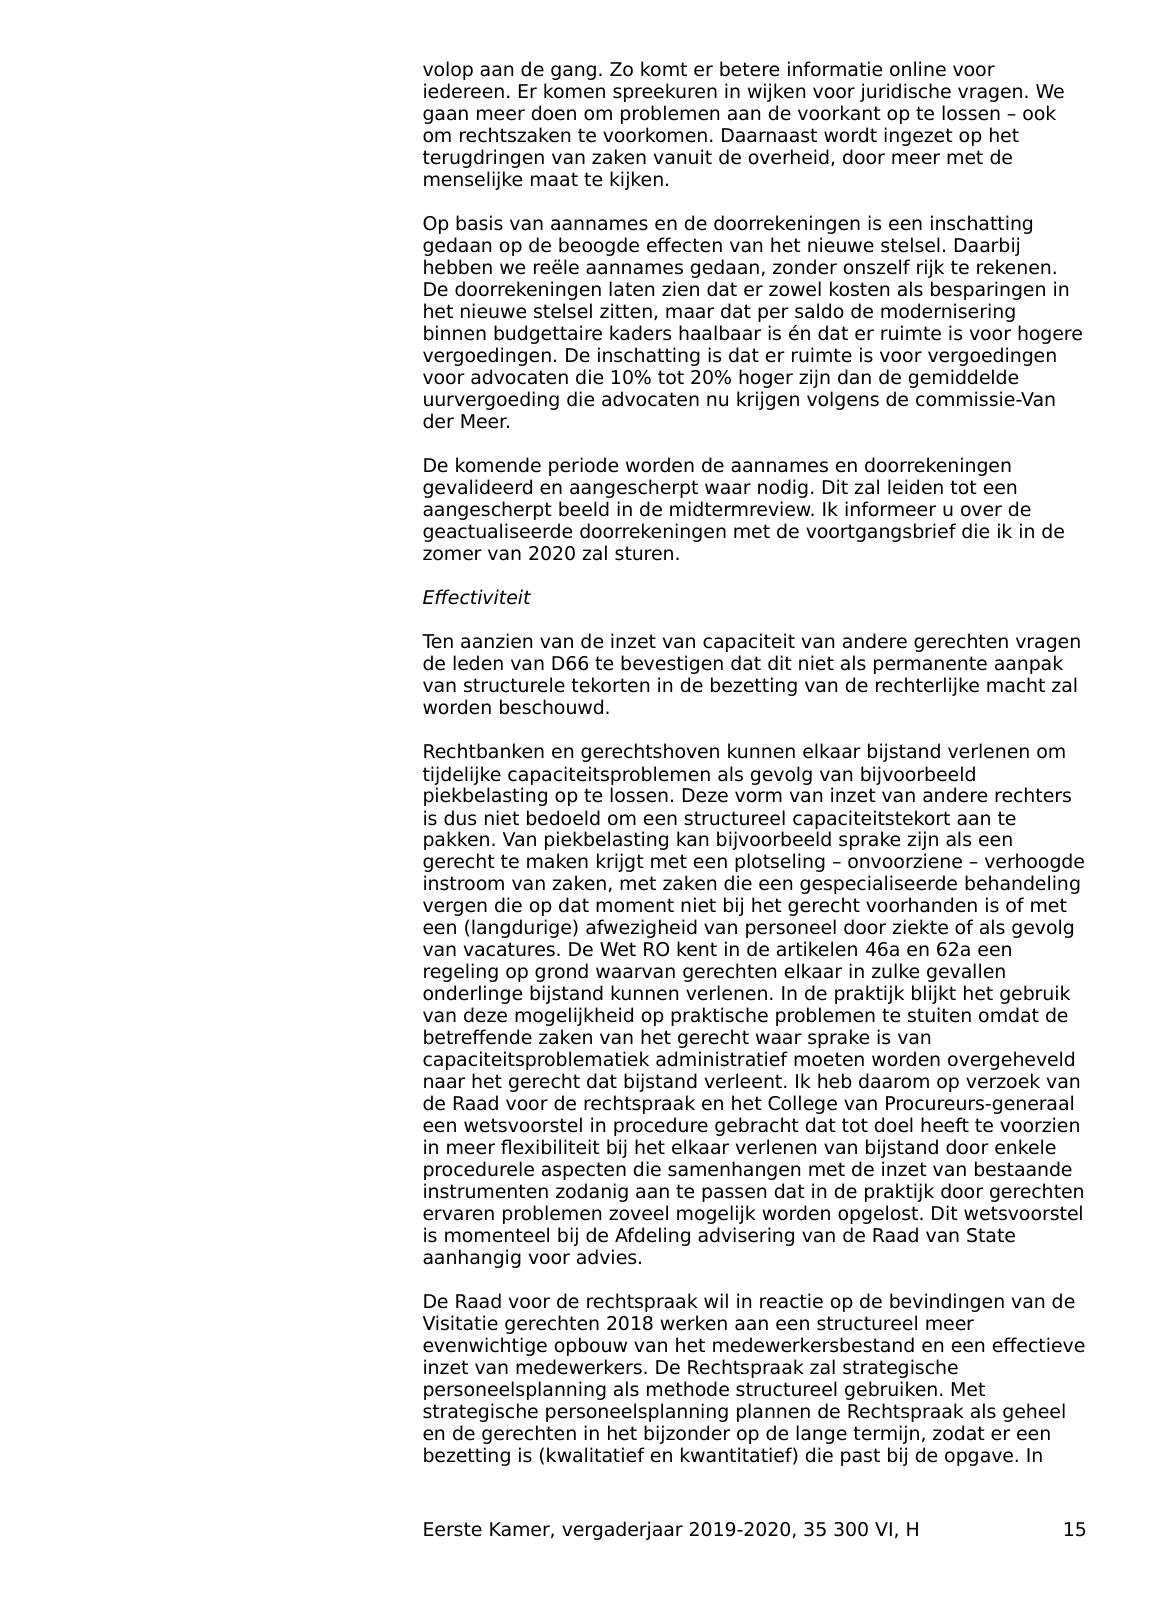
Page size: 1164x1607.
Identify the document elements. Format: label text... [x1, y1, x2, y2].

subtitle Effectiviteit [422, 587, 1087, 609]
text Rechtbanken en gerechtshoven kunnen elkaar bijstand verlenen om tijdelijke capaciteitsproblemen als gevolg van bijvoorbeeld piekbelasting op te lossen. Deze vorm van inzet van andere rechters is dus niet bedoeld om een structureel capaciteitstekort aan te pakken. Van piekbelasting kan bijvoorbeeld sprake zijn als een gerecht te maken krijgt met een plotseling – onvoorziene – verhoogde instroom van zaken, met zaken die een gespecialiseerde behandeling vergen die op dat moment niet bij het gerecht voorhanden is of met een (langdurige) afwezigheid van personeel door ziekte of als gevolg van vacatures. De Wet RO kent in de artikelen 46a en 62a een regeling op grond waarvan gerechten elkaar in zulke gevallen onderlinge bijstand kunnen verlenen. In de praktijk blijkt het gebruik van deze mogelijkheid op praktische problemen te stuiten omdat de betreffende zaken van het gerecht waar sprake is van capaciteitsproblematiek administratief moeten worden overgeheveld naar het gerecht dat bijstand verleent. Ik heb daarom op verzoek van de Raad voor de rechtspraak en het College van Procureurs-generaal een wetsvoorstel in procedure gebracht dat tot doel heeft te voorzien in meer flexibiliteit bij het elkaar verlenen van bijstand door enkele procedurele aspecten die samenhangen met de inzet van bestaande instrumenten zodanig aan te passen dat in de praktijk door gerechten ervaren problemen zoveel mogelijk worden opgelost. Dit wetsvoorstel is momenteel bij de Afdeling advisering van de Raad van State aanhangig voor advies. [422, 741, 1087, 1269]
text Ten aanzien van de inzet van capaciteit van andere gerechten vragen de leden van D66 te bevestigen dat dit niet als permanente aanpak van structurele tekorten in de bezetting van de rechterlijke macht zal worden beschouwd. [422, 631, 1087, 719]
text De Raad voor de rechtspraak wil in reactie op de bevindingen van de Visitatie gerechten 2018 werken aan een structureel meer evenwichtige opbouw van het medewerkersbestand en een effectieve inzet van medewerkers. De Rechtspraak zal strategische personeelsplanning als methode structureel gebruiken. Met strategische personeelsplanning plannen de Rechtspraak als geheel en de gerechten in het bijzonder op de lange termijn, zodat er een bezetting is (kwalitatief en kwantitatief) die past bij de opgave. In [422, 1291, 1087, 1467]
text Op basis van aannames en de doorrekeningen is een inschatting gedaan op de beoogde effecten van het nieuwe stelsel. Daarbij hebben we reële aannames gedaan, zonder onszelf rijk te rekenen. De doorrekeningen laten zien dat er zowel kosten als besparingen in het nieuwe stelsel zitten, maar dat per saldo de modernisering binnen budgettaire kaders haalbaar is én dat er ruimte is voor hogere vergoedingen. De inschatting is dat er ruimte is voor vergoedingen voor advocaten die 10% tot 20% hoger zijn dan de gemiddelde uurvergoeding die advocaten nu krijgen volgens de commissie-Van der Meer. [422, 213, 1087, 433]
text De komende periode worden de aannames en doorrekeningen gevalideerd en aangescherpt waar nodig. Dit zal leiden tot een aangescherpt beeld in de midtermreview. Ik informeer u over de geactualiseerde doorrekeningen met de voortgangsbrief die ik in de zomer van 2020 zal sturen. [422, 455, 1087, 565]
text volop aan de gang. Zo komt er betere informatie online voor iedereen. Er komen spreekuren in wijken voor juridische vragen. We gaan meer doen om problemen aan de voorkant op te lossen – ook om rechtszaken te voorkomen. Daarnaast wordt ingezet op het terugdringen van zaken vanuit de overheid, door meer met de menselijke maat te kijken. [422, 59, 1087, 191]
